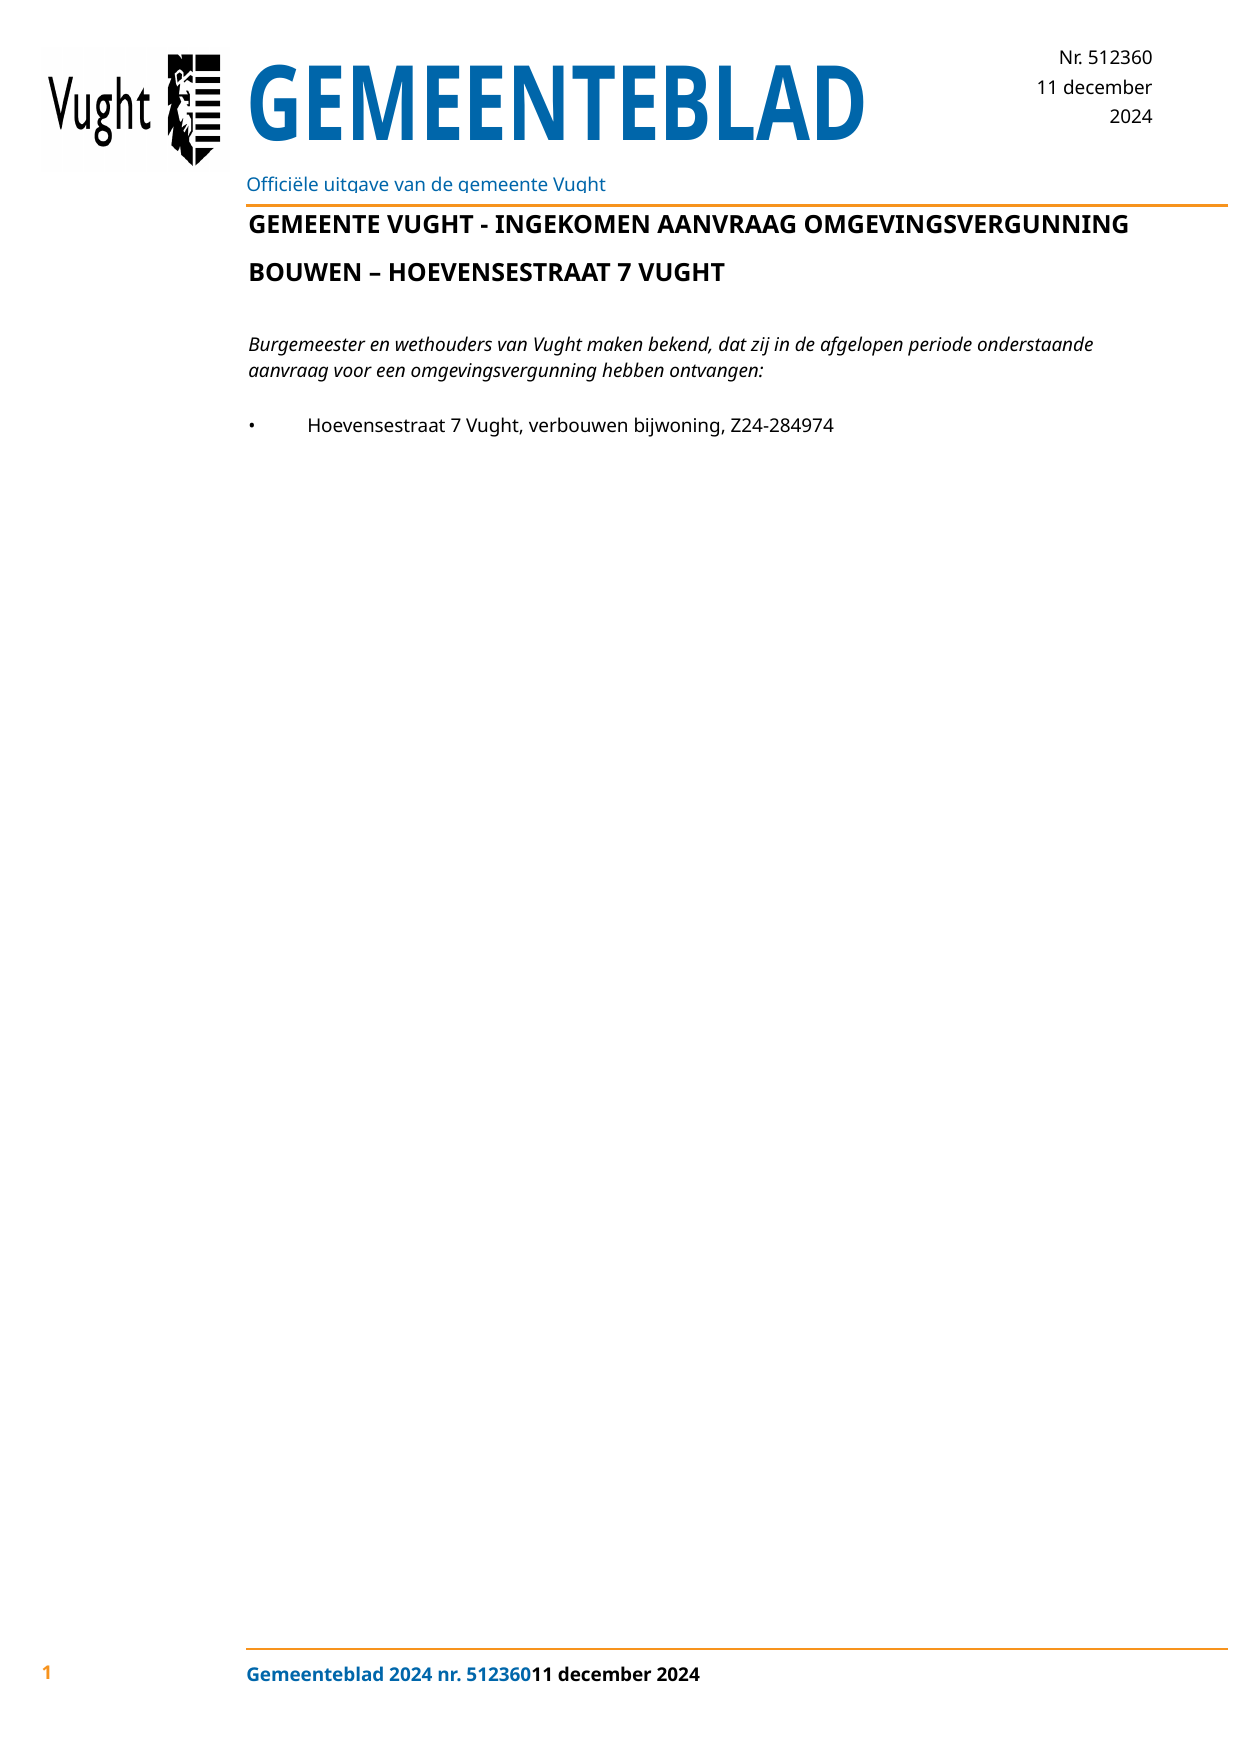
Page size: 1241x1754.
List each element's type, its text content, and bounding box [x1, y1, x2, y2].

text Burgemeester en wethouders van Vught maken bekend, dat zij in de afgelopen periode onderstaande aanvraag voor een omgevingsvergunning hebben ontvangen: [248, 331, 1152, 383]
text GEMEENTE VUGHT - INGEKOMEN AANVRAAG OMGEVINGSVERGUNNING BOUWEN – HOEVENSESTRAAT 7 VUGHT [248, 207, 1152, 288]
picture [41, 47, 231, 172]
list Hoevensestraat 7 Vught, verbouwen bijwoning, Z24-284974 [248, 412, 1152, 438]
